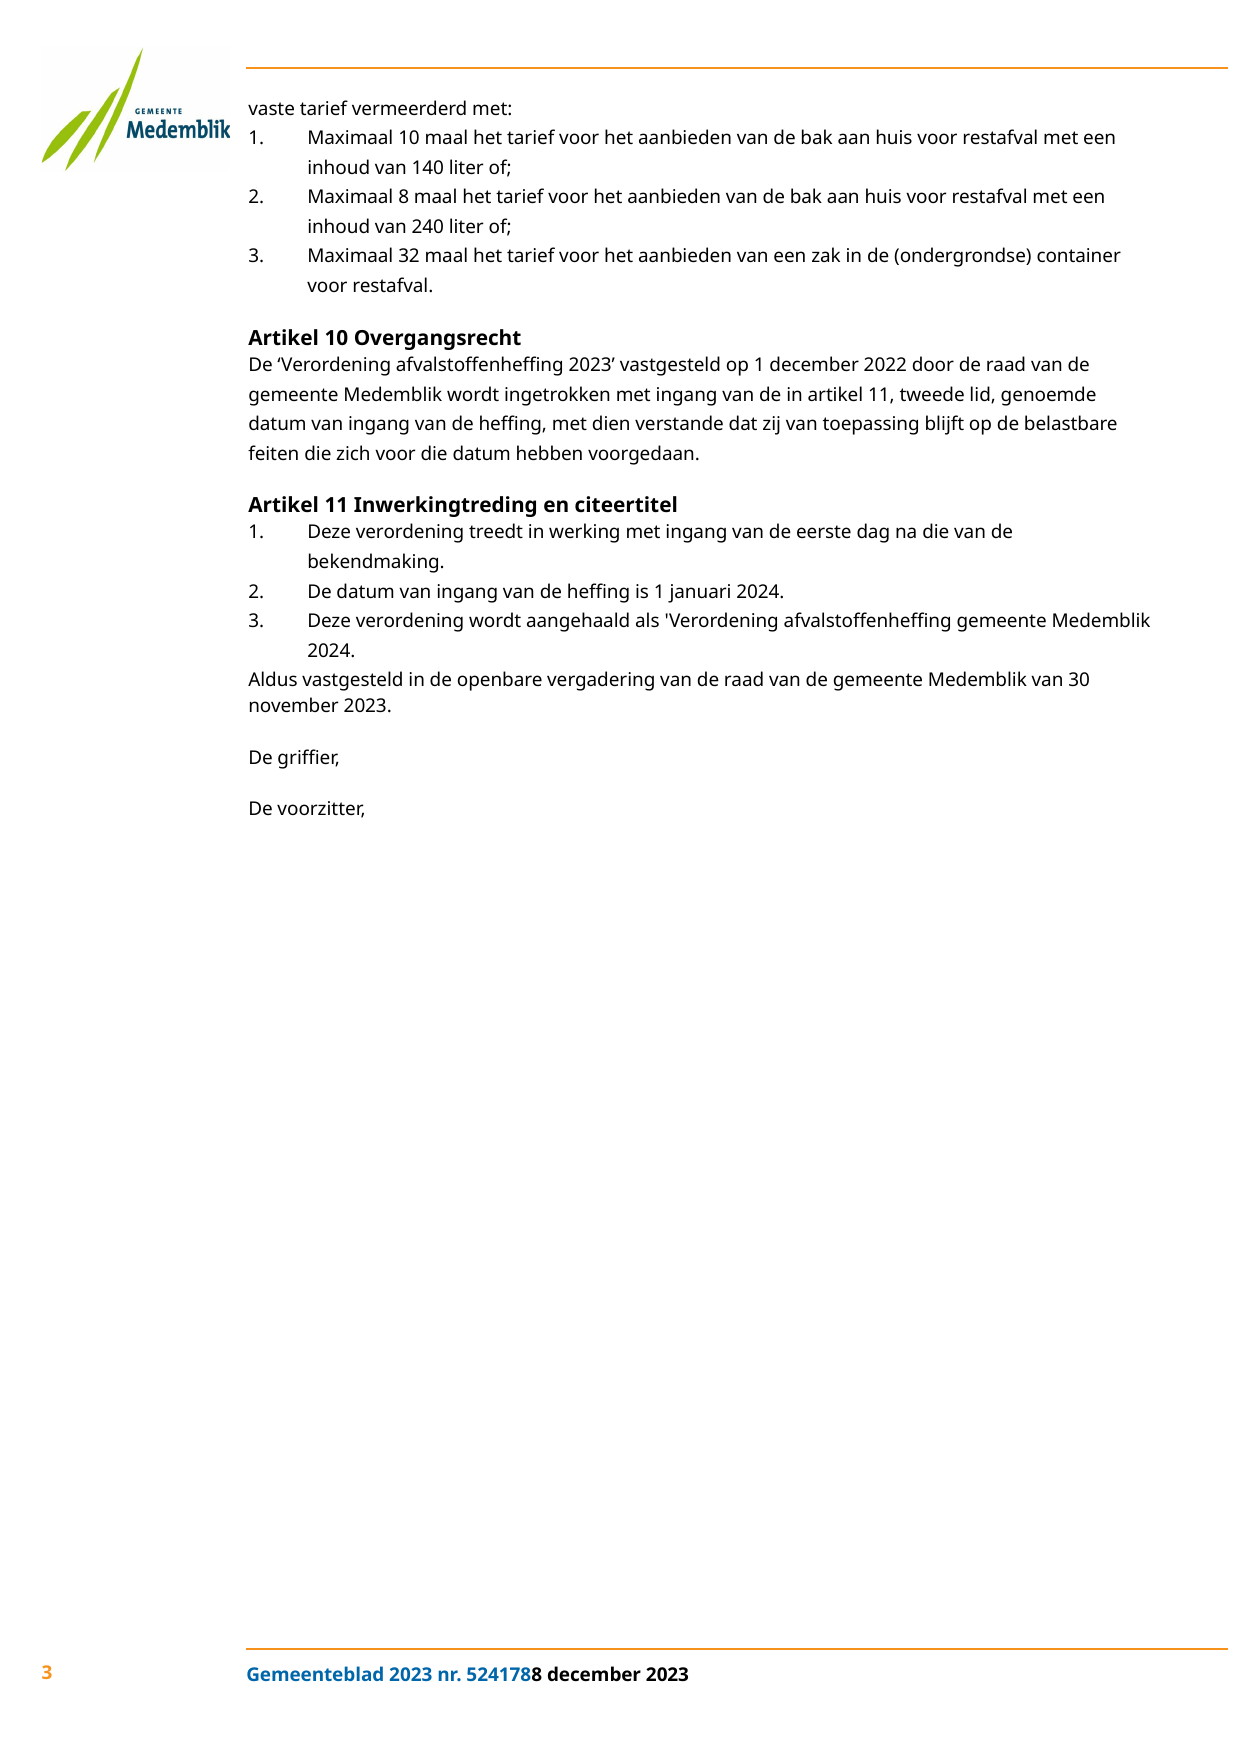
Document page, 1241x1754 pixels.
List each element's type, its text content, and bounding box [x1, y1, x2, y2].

text vaste tarief vermeerderd met: [248, 95, 1152, 121]
list Deze verordening treedt in werking met ingang van de eerste dag na die van de bekendmaking. [248, 519, 1152, 574]
text De ‘Verordening afvalstoffenheffing 2023’ vastgesteld op 1 december 2022 door de raad van de gemeente Medemblik wordt ingetrokken met ingang van de in artikel 11, tweede lid, genoemde datum van ingang van de heffing, met dien verstande dat zij van toepassing blijft op de belastbare feiten die zich voor die datum hebben voorgedaan. [248, 351, 1152, 466]
list Maximaal 32 maal het tarief voor het aanbieden van een zak in de (ondergrondse) container voor restafval. [248, 243, 1152, 298]
picture [41, 47, 231, 172]
list Maximaal 10 maal het tarief voor het aanbieden van de bak aan huis voor restafval met een inhoud van 140 liter of; [248, 124, 1152, 180]
text De voorzitter, [248, 795, 1152, 821]
text De griffier, [248, 744, 1152, 769]
text Artikel 10 Overgangsrecht [248, 323, 1152, 351]
text Artikel 11 Inwerkingtreding en citeertitel [248, 490, 1152, 519]
text Aldus vastgesteld in de openbare vergadering van de raad van de gemeente Medemblik van 30 november 2023. [248, 667, 1152, 718]
list Maximaal 8 maal het tarief voor het aanbieden van de bak aan huis voor restafval met een inhoud van 240 liter of; [248, 183, 1152, 239]
list De datum van ingang van de heffing is 1 januari 2024. [248, 578, 1152, 604]
list Deze verordening wordt aangehaald als 'Verordening afvalstoffenheffing gemeente Medemblik 2024. [248, 607, 1152, 663]
